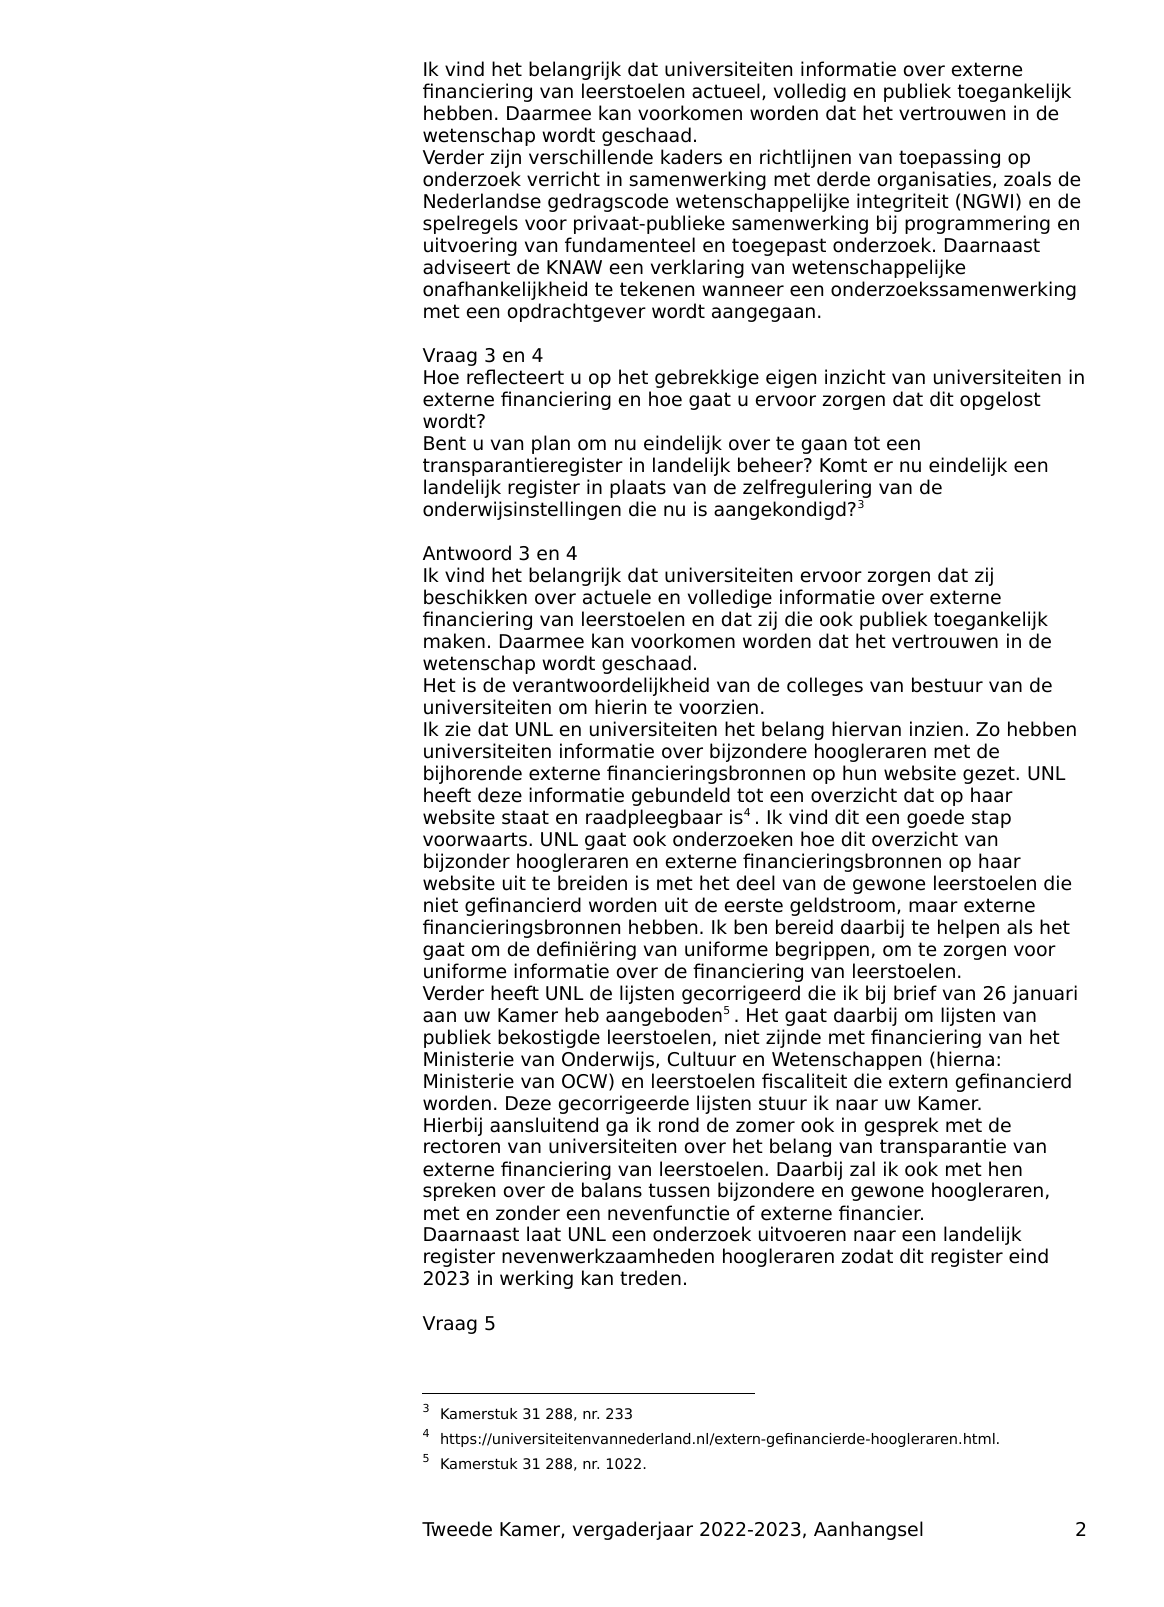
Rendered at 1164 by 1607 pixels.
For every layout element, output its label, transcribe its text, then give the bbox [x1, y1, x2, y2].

text Kamerstuk 31 288, nr. 1022. [422, 1452, 1087, 1474]
text Vraag 5 [422, 1312, 1087, 1334]
text Het is de verantwoordelijkheid van de colleges van bestuur van de universiteiten om hierin te voorzien. [422, 675, 1087, 719]
text Bent u van plan om nu eindelijk over te gaan tot een transparantieregister in landelijk beheer? Komt er nu eindelijk een landelijk register in plaats van de zelfregulering van de onderwijsinstellingen die nu is aangekondigd? [422, 433, 1087, 521]
text Antwoord 3 en 4 [422, 543, 1087, 565]
text Hierbij aansluitend ga ik rond de zomer ook in gesprek met de rectoren van universiteiten over het belang van transparantie van externe financiering van leerstoelen. Daarbij zal ik ook met hen spreken over de balans tussen bijzondere en gewone hoogleraren, met en zonder een nevenfunctie of externe financier. [422, 1114, 1087, 1224]
text Vraag 3 en 4 [422, 345, 1087, 367]
text Kamerstuk 31 288, nr. 233 [422, 1402, 1087, 1424]
text Hoe reflecteert u op het gebrekkige eigen inzicht van universiteiten in externe financiering en hoe gaat u ervoor zorgen dat dit opgelost wordt? [422, 367, 1087, 433]
text Daarnaast laat UNL een onderzoek uitvoeren naar een landelijk register nevenwerkzaamheden hoogleraren zodat dit register eind 2023 in werking kan treden. [422, 1224, 1087, 1290]
text https://universiteitenvannederland.nl/extern-gefinancierde-hoogleraren.html. [422, 1427, 1087, 1449]
text Verder heeft UNL de lijsten gecorrigeerd die ik bij brief van 26 januari aan uw Kamer heb aangeboden. Het gaat daarbij om lijsten van publiek bekostigde leerstoelen, niet zijnde met financiering van het Ministerie van Onderwijs, Cultuur en Wetenschappen (hierna: Ministerie van OCW) en leerstoelen fiscaliteit die extern gefinancierd worden. Deze gecorrigeerde lijsten stuur ik naar uw Kamer. [422, 983, 1087, 1114]
text Verder zijn verschillende kaders en richtlijnen van toepassing op onderzoek verricht in samenwerking met derde organisaties, zoals de Nederlandse gedragscode wetenschappelijke integriteit (NGWI) en de spelregels voor privaat-publieke samenwerking bij programmering en uitvoering van fundamenteel en toegepast onderzoek. Daarnaast adviseert de KNAW een verklaring van wetenschappelijke onafhankelijkheid te tekenen wanneer een onderzoekssamenwerking met een opdrachtgever wordt aangegaan. [422, 147, 1087, 323]
text Ik zie dat UNL en universiteiten het belang hiervan inzien. Zo hebben universiteiten informatie over bijzondere hoogleraren met de bijhorende externe financieringsbronnen op hun website gezet. UNL heeft deze informatie gebundeld tot een overzicht dat op haar website staat en raadpleegbaar is. Ik vind dit een goede stap voorwaarts. UNL gaat ook onderzoeken hoe dit overzicht van bijzonder hoogleraren en externe financieringsbronnen op haar website uit te breiden is met het deel van de gewone leerstoelen die niet gefinancierd worden uit de eerste geldstroom, maar externe financieringsbronnen hebben. Ik ben bereid daarbij te helpen als het gaat om de definiëring van uniforme begrippen, om te zorgen voor uniforme informatie over de financiering van leerstoelen. [422, 719, 1087, 983]
text Ik vind het belangrijk dat universiteiten ervoor zorgen dat zij beschikken over actuele en volledige informatie over externe financiering van leerstoelen en dat zij die ook publiek toegankelijk maken. Daarmee kan voorkomen worden dat het vertrouwen in de wetenschap wordt geschaad. [422, 565, 1087, 675]
text Ik vind het belangrijk dat universiteiten informatie over externe financiering van leerstoelen actueel, volledig en publiek toegankelijk hebben. Daarmee kan voorkomen worden dat het vertrouwen in de wetenschap wordt geschaad. [422, 59, 1087, 147]
